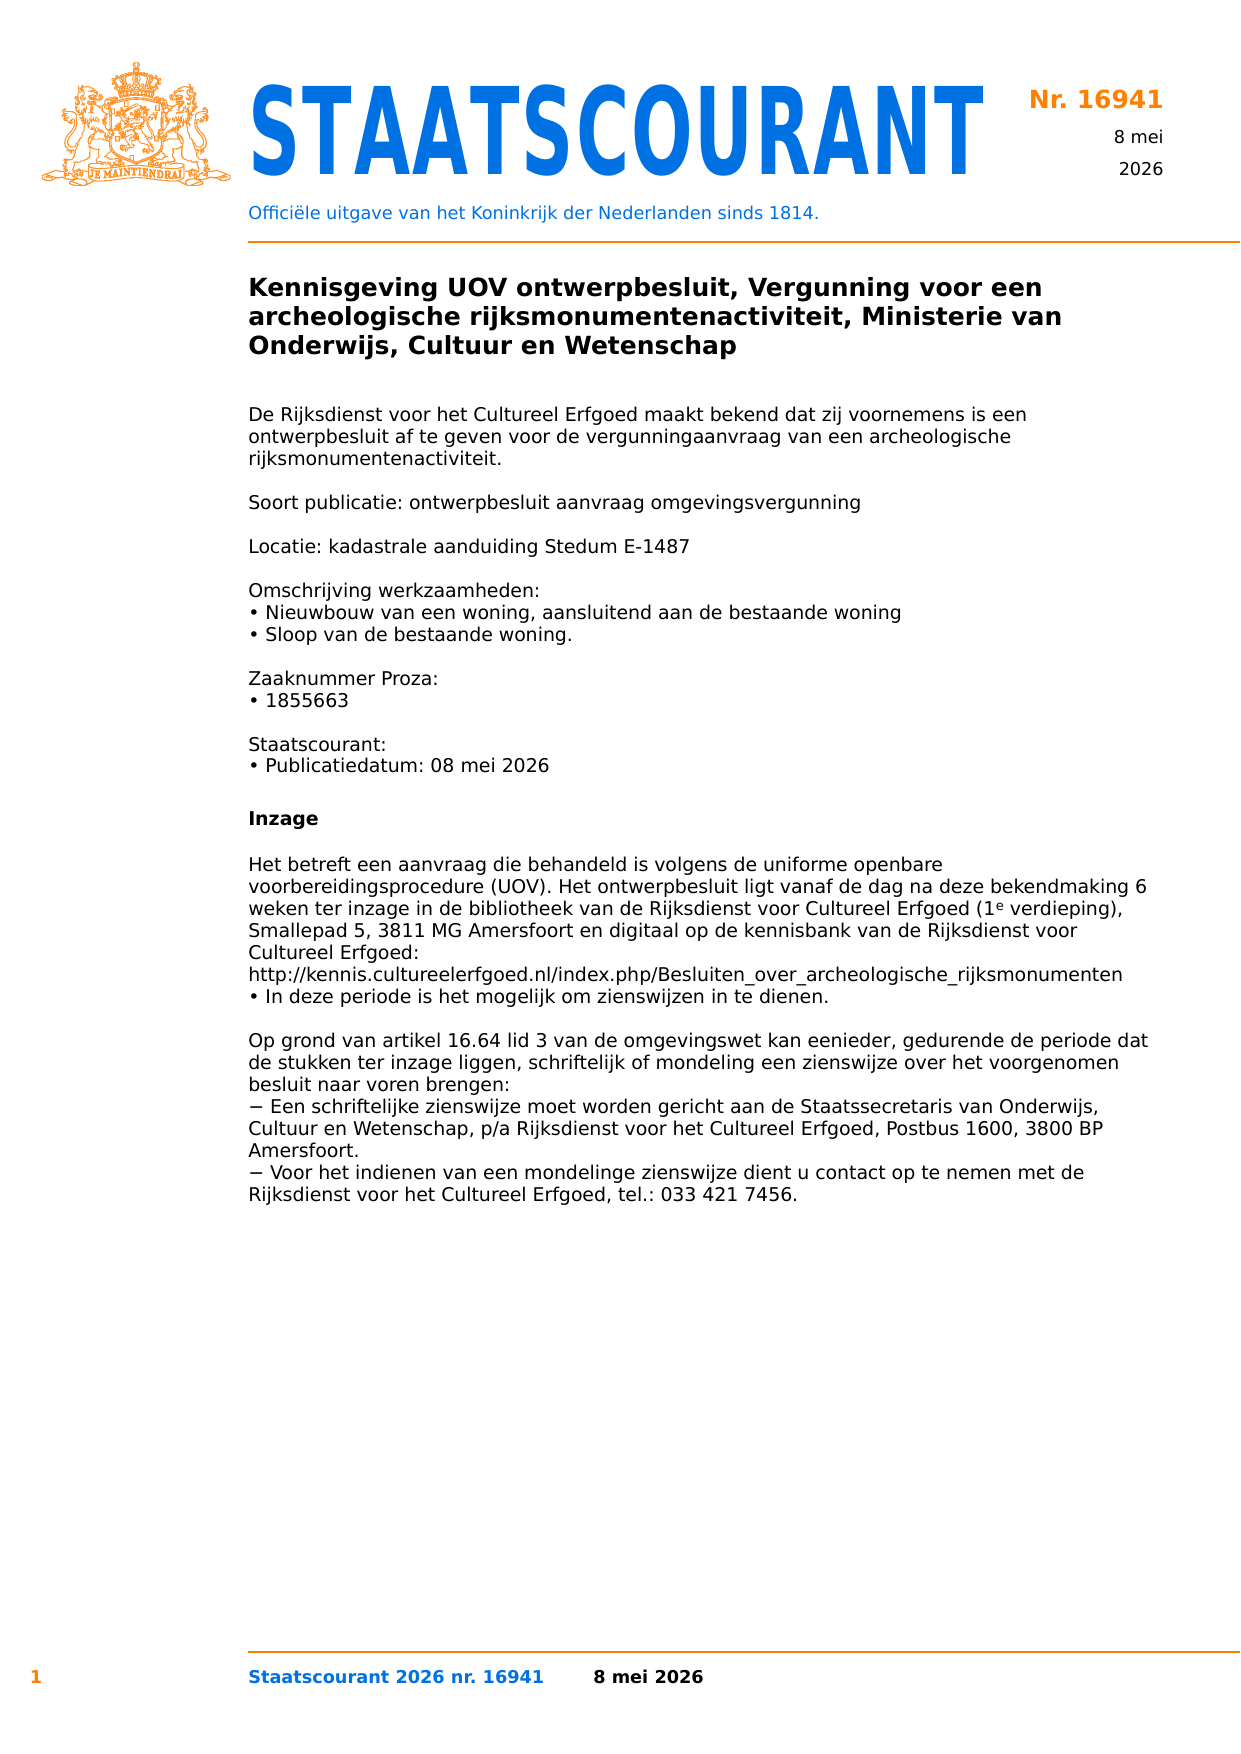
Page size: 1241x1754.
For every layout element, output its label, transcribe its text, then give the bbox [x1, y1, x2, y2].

text • Sloop van de bestaande woning. [248, 624, 1163, 646]
table_cell 8 mei [998, 121, 1240, 153]
text Staatscourant: [248, 733, 1163, 755]
text • 1855663 [248, 689, 1163, 712]
table_cell 2026 [998, 153, 1240, 203]
text Omschrijving werkzaamheden: [248, 580, 1163, 602]
text − Voor het indienen van een mondelinge zienswijze dient u contact op te nemen met de Rijksdienst voor het Cultureel Erfgoed, tel.: 033 421 7456. [248, 1162, 1163, 1206]
text Locatie: kadastrale aanduiding Stedum E-1487 [248, 536, 1163, 558]
text • Nieuwbouw van een woning, aansluitend aan de bestaande woning [248, 602, 1163, 624]
text De Rijksdienst voor het Cultureel Erfgoed maakt bekend dat zij voornemens is een ontwerpbesluit af te geven voor de vergunningaanvraag van een archeologische rijksmonumentenactiviteit. [248, 404, 1163, 470]
text • Publicatiedatum: 08 mei 2026 [248, 755, 1163, 777]
table_header STAATSCOURANT [248, 62, 998, 203]
text Op grond van artikel 16.64 lid 3 van de omgevingswet kan eenieder, gedurende de periode dat de stukken ter inzage liggen, schriftelijk of mondeling een zienswijze over het voorgenomen besluit naar voren brengen: [248, 1030, 1163, 1096]
text Het betreft een aanvraag die behandeld is volgens de uniforme openbare voorbereidingsprocedure (UOV). Het ontwerpbesluit ligt vanaf de dag na deze bekendmaking 6 weken ter inzage in de bibliotheek van de Rijksdienst voor Cultureel Erfgoed (1e verdieping), Smallepad 5, 3811 MG Amersfoort en digitaal op de kennisbank van de Rijksdienst voor Cultureel Erfgoed: http://kennis.cultureelerfgoed.nl/index.php/Besluiten_over_archeologische_rijksmonumenten [248, 854, 1163, 986]
subtitle Inzage [248, 807, 1163, 829]
text • In deze periode is het mogelijk om zienswijzen in te dienen. [248, 986, 1163, 1008]
table_cell Officiële uitgave van het Koninkrijk der Nederlanden sinds 1814. [248, 203, 1240, 241]
text − Een schriftelijke zienswijze moet worden gericht aan de Staatssecretaris van Onderwijs, Cultuur en Wetenschap, p/a Rijksdienst voor het Cultureel Erfgoed, Postbus 1600, 3800 BP Amersfoort. [248, 1096, 1163, 1162]
subtitle Kennisgeving UOV ontwerpbesluit, Vergunning voor een archeologische rijksmonumentenactiviteit, Ministerie van Onderwijs, Cultuur en Wetenschap [248, 273, 1163, 361]
text Zaaknummer Proza: [248, 668, 1163, 689]
table_header Nr. 16941 [998, 62, 1240, 121]
text Soort publicatie: ontwerpbesluit aanvraag omgevingsvergunning [248, 492, 1163, 514]
table_header [25, 62, 248, 241]
picture [41, 62, 231, 186]
